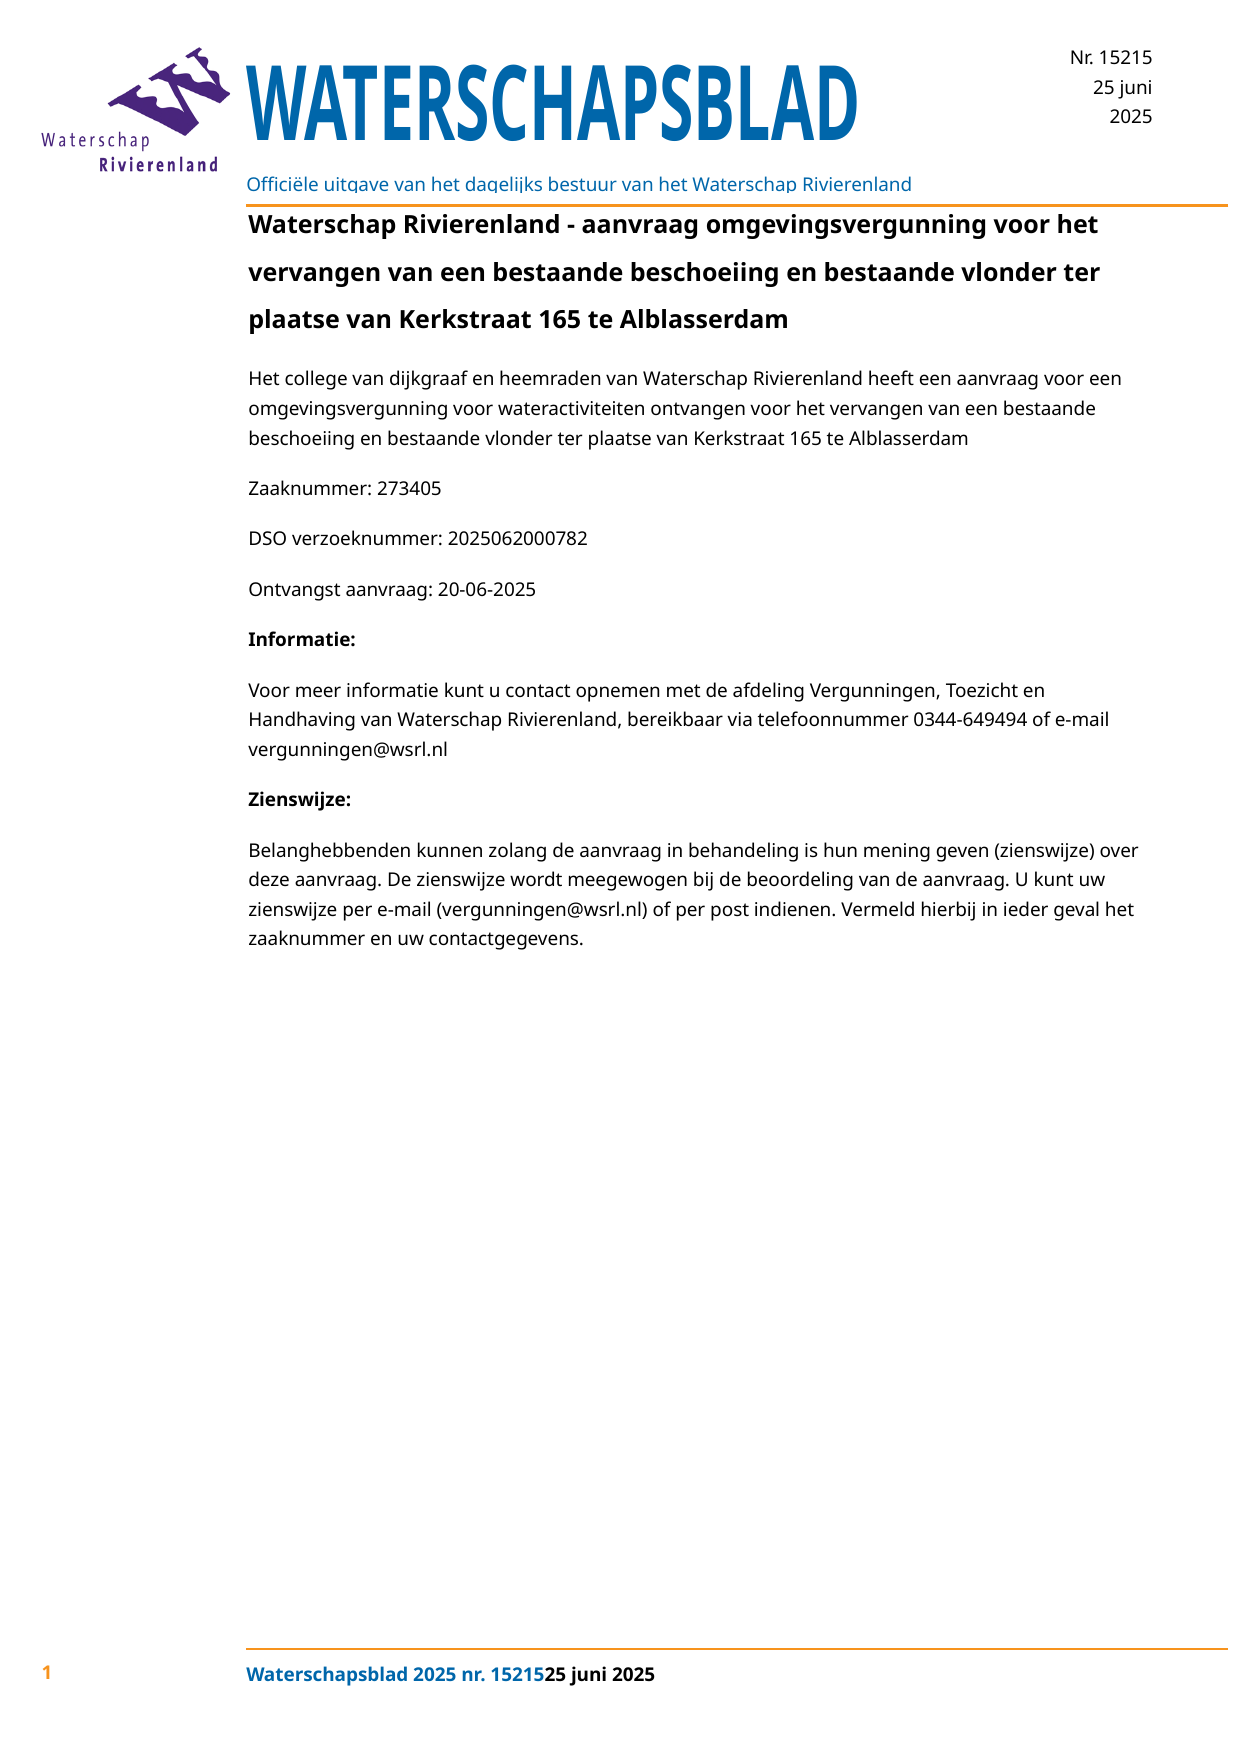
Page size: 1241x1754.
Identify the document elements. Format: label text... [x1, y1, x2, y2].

text Ontvangst aanvraag: 20-06-2025 [248, 576, 1152, 602]
text Zienswijze: [248, 786, 1152, 812]
picture [41, 47, 231, 172]
text Belanghebbenden kunnen zolang de aanvraag in behandeling is hun mening geven (zienswijze) over deze aanvraag. De zienswijze wordt meegewogen bij de beoordeling van de aanvraag. U kunt uw zienswijze per e-mail (vergunningen@wsrl.nl) of per post indienen. Vermeld hierbij in ieder geval het zaaknummer en uw contactgegevens. [248, 837, 1152, 951]
text DSO verzoeknummer: 2025062000782 [248, 526, 1152, 551]
text Voor meer informatie kunt u contact opnemen met de afdeling Vergunningen, Toezicht en Handhaving van Waterschap Rivierenland, bereikbaar via telefoonnummer 0344-649494 of e-mail vergunningen@wsrl.nl [248, 677, 1152, 762]
text Informatie: [248, 626, 1152, 652]
text Het college van dijkgraaf en heemraden van Waterschap Rivierenland heeft een aanvraag voor een omgevingsvergunning voor wateractiviteiten ontvangen voor het vervangen van een bestaande beschoeiing en bestaande vlonder ter plaatse van Kerkstraat 165 te Alblasserdam [248, 366, 1152, 450]
text Zaaknummer: 273405 [248, 475, 1152, 501]
text Waterschap Rivierenland - aanvraag omgevingsvergunning voor het vervangen van een bestaande beschoeiing en bestaande vlonder ter plaatse van Kerkstraat 165 te Alblasserdam [248, 207, 1152, 336]
